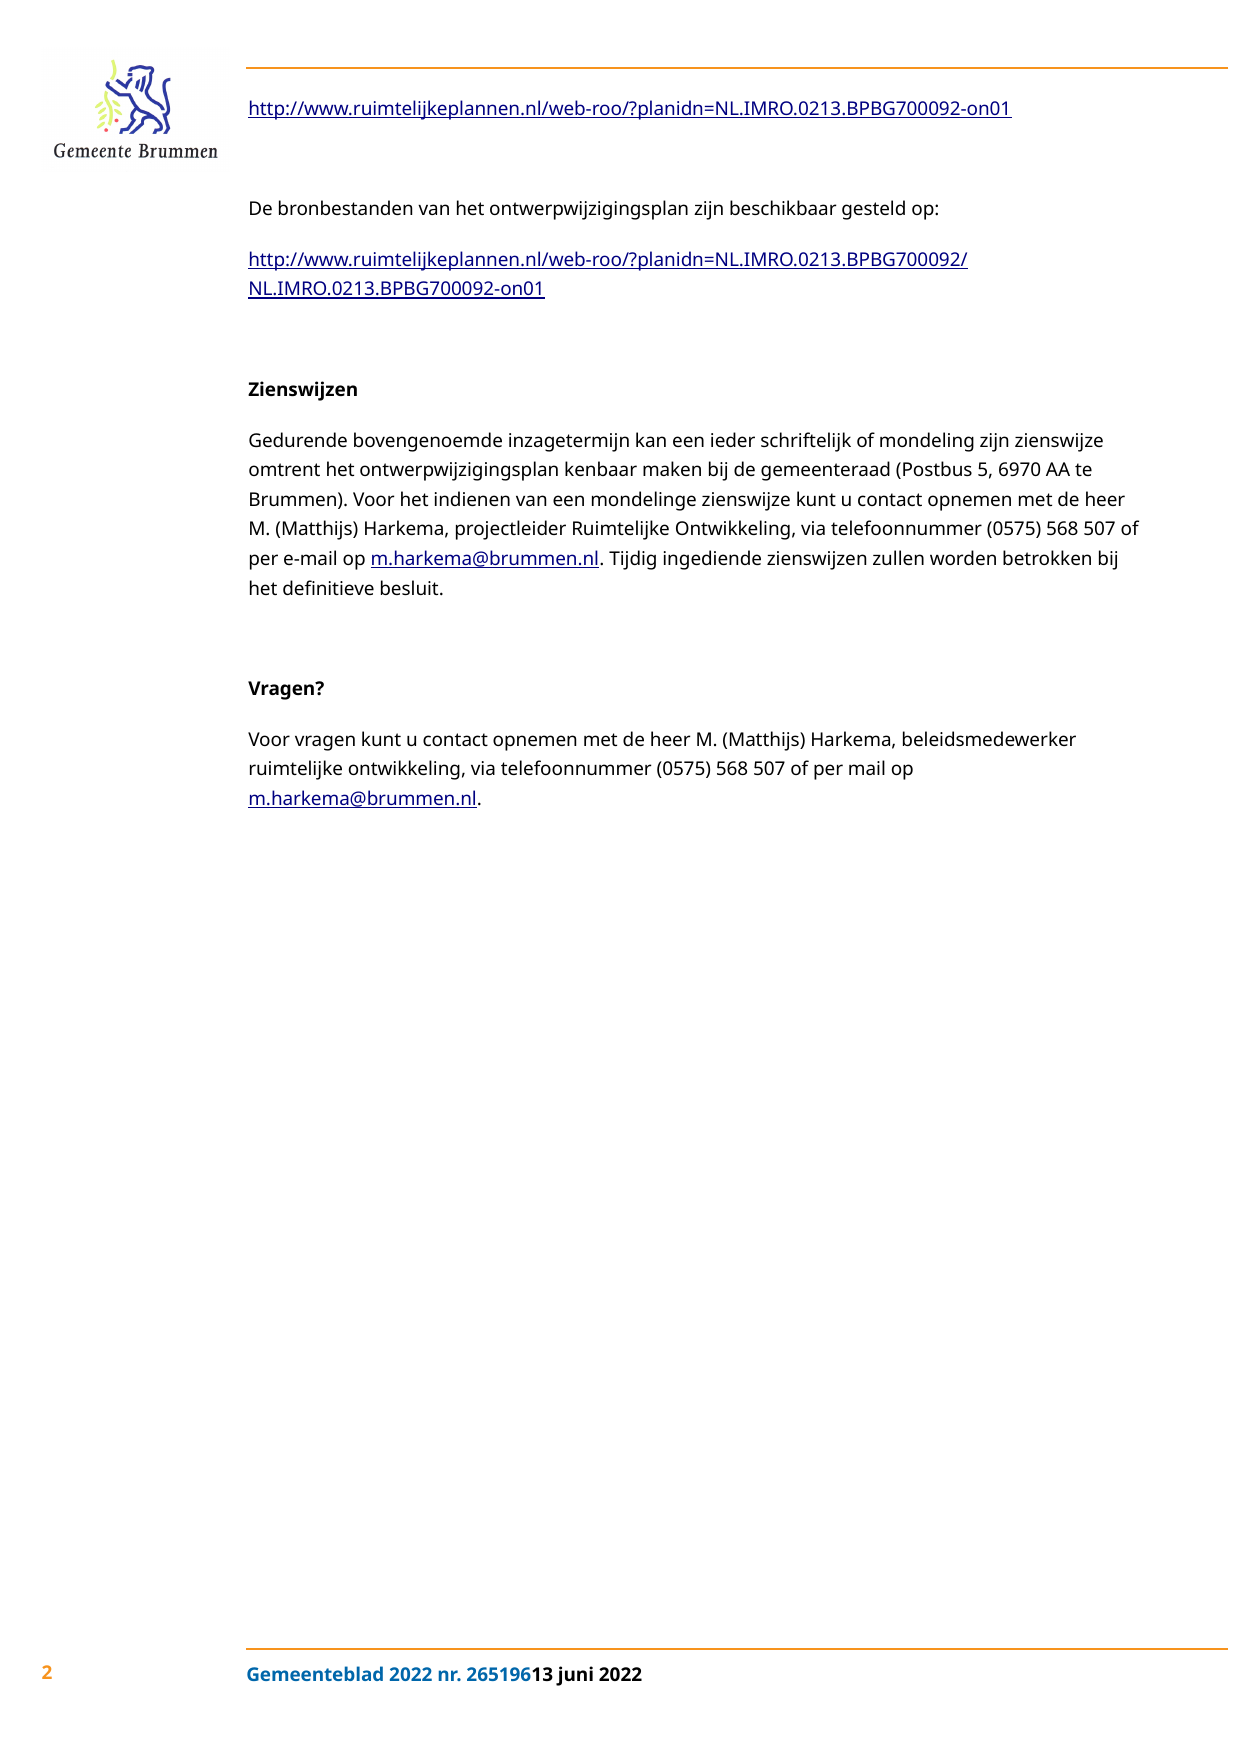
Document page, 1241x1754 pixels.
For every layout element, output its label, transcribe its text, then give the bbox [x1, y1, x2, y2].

text Gedurende bovengenoemde inzagetermijn kan een ieder schriftelijk of mondeling zijn zienswijze omtrent het ontwerpwijzigingsplan kenbaar maken bij de gemeenteraad (Postbus 5, 6970 AA te Brummen). Voor het indienen van een mondelinge zienswijze kunt u contact opnemen met de heer M. (Matthijs) Harkema, projectleider Ruimtelijke Ontwikkeling, via telefoonnummer (0575) 568 507 of per e-mail op m.harkema@brummen.nl. Tijdig ingediende zienswijzen zullen worden betrokken bij het definitieve besluit. [248, 427, 1152, 601]
text http://www.ruimtelijkeplannen.nl/web-roo/?planidn=NL.IMRO.0213.BPBG700092/NL.IMRO.0213.BPBG700092-on01 [248, 246, 1152, 301]
text Voor vragen kunt u contact opnemen met de heer M. (Matthijs) Harkema, beleidsmedewerker ruimtelijke ontwikkeling, via telefoonnummer (0575) 568 507 of per mail op m.harkema@brummen.nl. [248, 726, 1152, 811]
text De bronbestanden van het ontwerpwijzigingsplan zijn beschikbaar gesteld op: [248, 196, 1152, 221]
text http://www.ruimtelijkeplannen.nl/web-roo/?planidn=NL.IMRO.0213.BPBG700092-on01 [248, 95, 1152, 121]
text Vragen? [248, 676, 1152, 701]
text Zienswijzen [248, 376, 1152, 402]
picture [41, 47, 231, 172]
